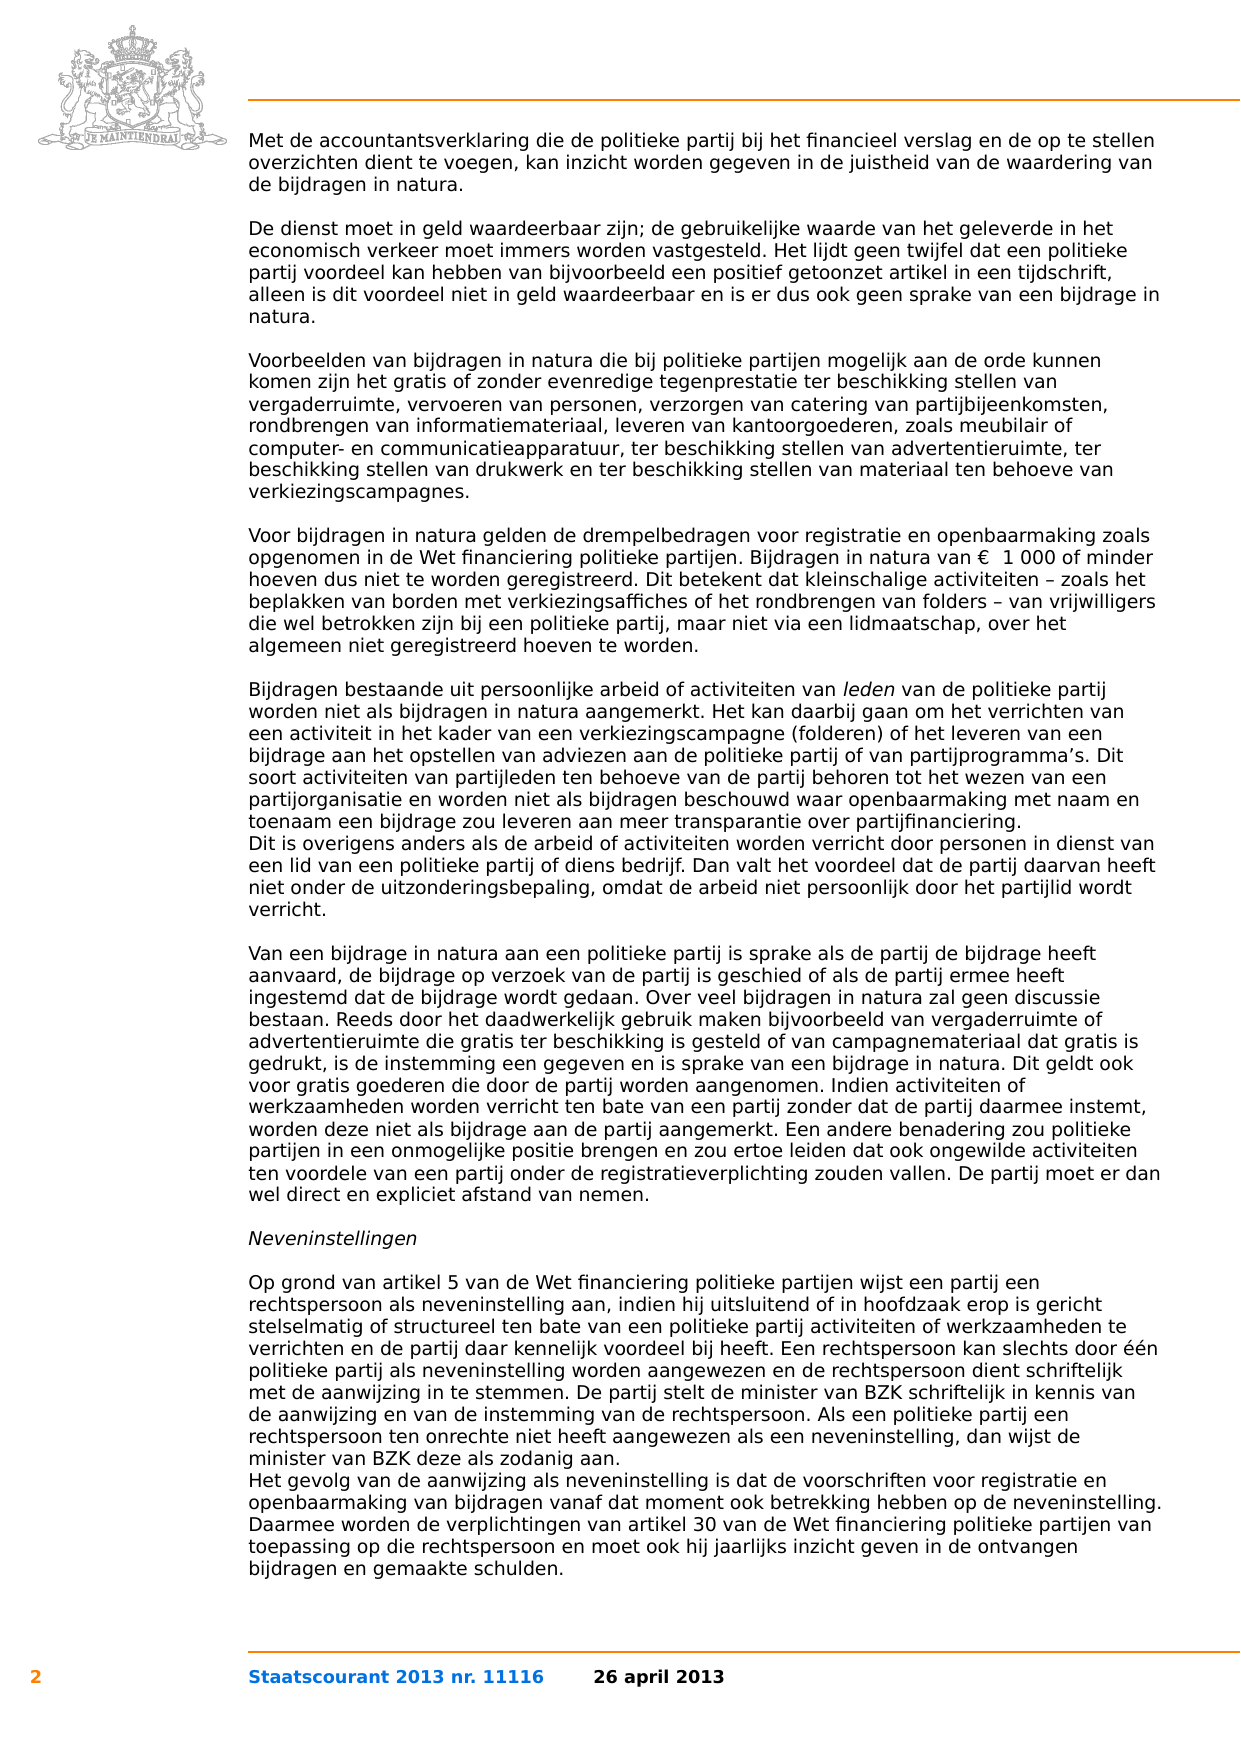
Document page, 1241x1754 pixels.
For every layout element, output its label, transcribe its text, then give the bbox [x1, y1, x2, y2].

text Voor bijdragen in natura gelden de drempelbedragen voor registratie en openbaarmaking zoals opgenomen in de Wet financiering politieke partijen. Bijdragen in natura van € 1 000 of minder hoeven dus niet te worden geregistreerd. Dit betekent dat kleinschalige activiteiten – zoals het beplakken van borden met verkiezingsaffiches of het rondbrengen van folders – van vrijwilligers die wel betrokken zijn bij een politieke partij, maar niet via een lidmaatschap, over het algemeen niet geregistreerd hoeven te worden. [248, 525, 1163, 657]
text Van een bijdrage in natura aan een politieke partij is sprake als de partij de bijdrage heeft aanvaard, de bijdrage op verzoek van de partij is geschied of als de partij ermee heeft ingestemd dat de bijdrage wordt gedaan. Over veel bijdragen in natura zal geen discussie bestaan. Reeds door het daadwerkelijk gebruik maken bijvoorbeeld van vergaderruimte of advertentieruimte die gratis ter beschikking is gesteld of van campagnemateriaal dat gratis is gedrukt, is de instemming een gegeven en is sprake van een bijdrage in natura. Dit geldt ook voor gratis goederen die door de partij worden aangenomen. Indien activiteiten of werkzaamheden worden verricht ten bate van een partij zonder dat de partij daarmee instemt, worden deze niet als bijdrage aan de partij aangemerkt. Een andere benadering zou politieke partijen in een onmogelijke positie brengen en zou ertoe leiden dat ook ongewilde activiteiten ten voordele van een partij onder de registratieverplichting zouden vallen. De partij moet er dan wel direct en expliciet afstand van nemen. [248, 943, 1163, 1206]
text Het gevolg van de aanwijzing als neveninstelling is dat de voorschriften voor registratie en openbaarmaking van bijdragen vanaf dat moment ook betrekking hebben op de neveninstelling. Daarmee worden de verplichtingen van artikel 30 van de Wet financiering politieke partijen van toepassing op die rechtspersoon en moet ook hij jaarlijks inzicht geven in de ontvangen bijdragen en gemaakte schulden. [248, 1470, 1163, 1580]
text Met de accountantsverklaring die de politieke partij bij het financieel verslag en de op te stellen overzichten dient te voegen, kan inzicht worden gegeven in de juistheid van de waardering van de bijdragen in natura. [248, 130, 1163, 196]
text De dienst moet in geld waardeerbaar zijn; de gebruikelijke waarde van het geleverde in het economisch verkeer moet immers worden vastgesteld. Het lijdt geen twijfel dat een politieke partij voordeel kan hebben van bijvoorbeeld een positief getoonzet artikel in een tijdschrift, alleen is dit voordeel niet in geld waardeerbaar en is er dus ook geen sprake van een bijdrage in natura. [248, 218, 1163, 328]
text Voorbeelden van bijdragen in natura die bij politieke partijen mogelijk aan de orde kunnen komen zijn het gratis of zonder evenredige tegenprestatie ter beschikking stellen van vergaderruimte, vervoeren van personen, verzorgen van catering van partijbijeenkomsten, rondbrengen van informatiemateriaal, leveren van kantoorgoederen, zoals meubilair of computer- en communicatieapparatuur, ter beschikking stellen van advertentieruimte, ter beschikking stellen van drukwerk en ter beschikking stellen van materiaal ten behoeve van verkiezingscampagnes. [248, 349, 1163, 503]
text Op grond van artikel 5 van de Wet financiering politieke partijen wijst een partij een rechtspersoon als neveninstelling aan, indien hij uitsluitend of in hoofdzaak erop is gericht stelselmatig of structureel ten bate van een politieke partij activiteiten of werkzaamheden te verrichten en de partij daar kennelijk voordeel bij heeft. Een rechtspersoon kan slechts door één politieke partij als neveninstelling worden aangewezen en de rechtspersoon dient schriftelijk met de aanwijzing in te stemmen. De partij stelt de minister van BZK schriftelijk in kennis van de aanwijzing en van de instemming van de rechtspersoon. Als een politieke partij een rechtspersoon ten onrechte niet heeft aangewezen als een neveninstelling, dan wijst de minister van BZK deze als zodanig aan. [248, 1272, 1163, 1470]
picture [38, 25, 227, 150]
text Bijdragen bestaande uit persoonlijke arbeid of activiteiten van leden van de politieke partij worden niet als bijdragen in natura aangemerkt. Het kan daarbij gaan om het verrichten van een activiteit in het kader van een verkiezingscampagne (folderen) of het leveren van een bijdrage aan het opstellen van adviezen aan de politieke partij of van partijprogramma’s. Dit soort activiteiten van partijleden ten behoeve van de partij behoren tot het wezen van een partijorganisatie en worden niet als bijdragen beschouwd waar openbaarmaking met naam en toenaam een bijdrage zou leveren aan meer transparantie over partijfinanciering. [248, 679, 1163, 833]
subtitle Neveninstellingen [248, 1228, 1163, 1250]
text Dit is overigens anders als de arbeid of activiteiten worden verricht door personen in dienst van een lid van een politieke partij of diens bedrijf. Dan valt het voordeel dat de partij daarvan heeft niet onder de uitzonderingsbepaling, omdat de arbeid niet persoonlijk door het partijlid wordt verricht. [248, 833, 1163, 921]
